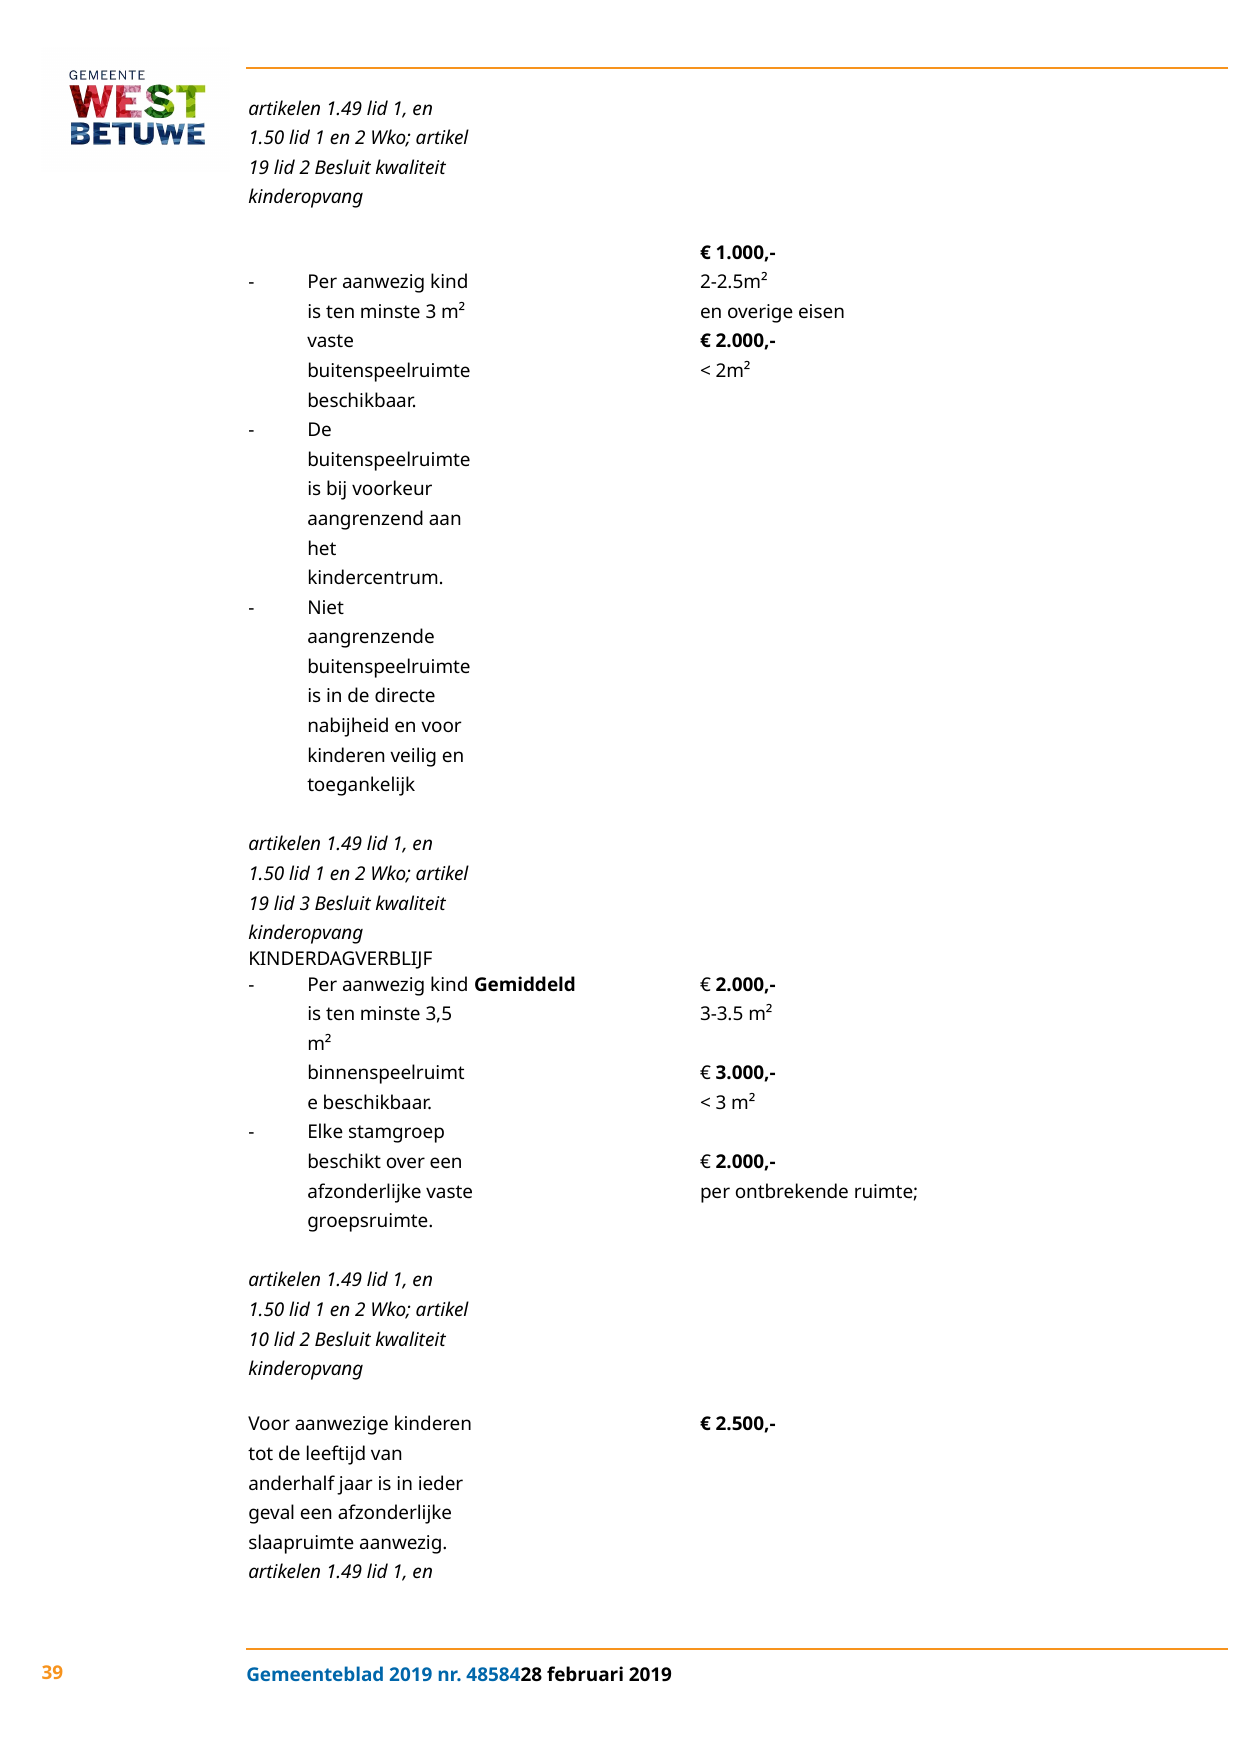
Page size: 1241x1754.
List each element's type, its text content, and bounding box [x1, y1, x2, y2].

table_cell Per aanwezig kind is ten minste 3 m² vaste buitenspeelruimte beschikbaar. De buitenspeelruimte is bij voorkeur aangrenzend aan het kindercentrum. Niet aangrenzende buitenspeelruimte is in de directe nabijheid en voor kinderen veilig en toegankelijk artikelen 1.49 lid 1, en 1.50 lid 1 en 2 Wko; artikel 19 lid 3 Besluit kwaliteit kinderopvang [248, 239, 474, 945]
table_cell € 2.000,- 3-3.5 m² € 3.000,- < 3 m² € 2.000,- per ontbrekende ruimte; [700, 971, 926, 1411]
table_cell Per aanwezig kind is ten minste 3,5 m² binnenspeelruimte beschikbaar. Elke stamgroep beschikt over een afzonderlijke vaste groepsruimte. artikelen 1.49 lid 1, en 1.50 lid 1 en 2 Wko; artikel 10 lid 2 Besluit kwaliteit kinderopvang [248, 971, 474, 1411]
picture [41, 47, 231, 172]
table_cell Voor aanwezige kinderen tot de leeftijd van anderhalf jaar is in ieder geval een afzonderlijke slaapruimte aanwezig. artikelen 1.49 lid 1, en [248, 1411, 474, 1584]
table_cell Gemiddeld [474, 971, 700, 1584]
table_cell € 2.500,- [700, 1411, 926, 1584]
table_cell artikelen 1.49 lid 1, en 1.50 lid 1 en 2 Wko; artikel 19 lid 2 Besluit kwaliteit kinderopvang [248, 95, 474, 239]
table_cell [700, 95, 926, 239]
table_cell [474, 95, 700, 945]
table_cell € 1.000,- 2-2.5m² en overige eisen € 2.000,- < 2m² [700, 239, 926, 945]
table_cell KINDERDAGVERBLIJF [248, 945, 926, 971]
